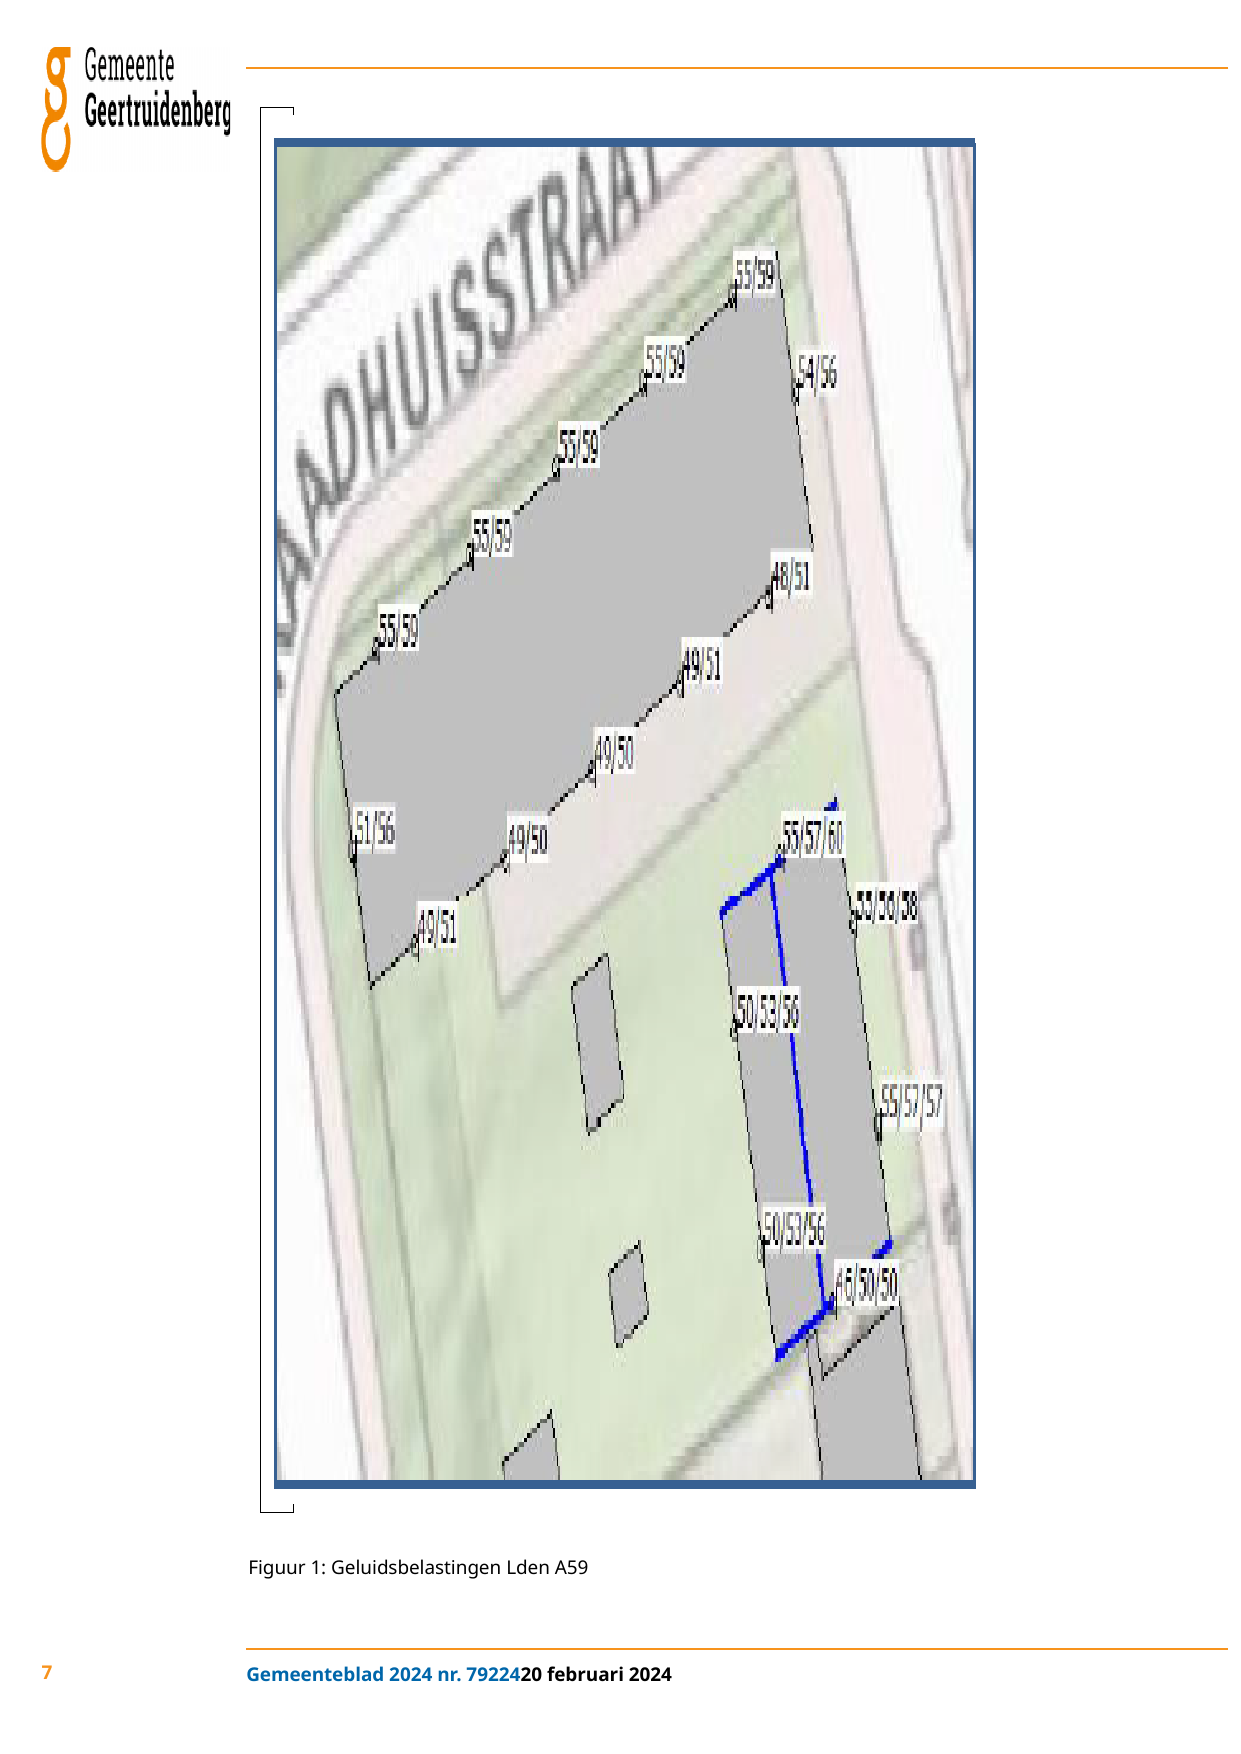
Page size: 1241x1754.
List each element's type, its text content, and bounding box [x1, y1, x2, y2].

picture [268, 115, 985, 1504]
text Figuur 1: Geluidsbelastingen Lden A59 [248, 1554, 1152, 1580]
picture [41, 47, 231, 172]
